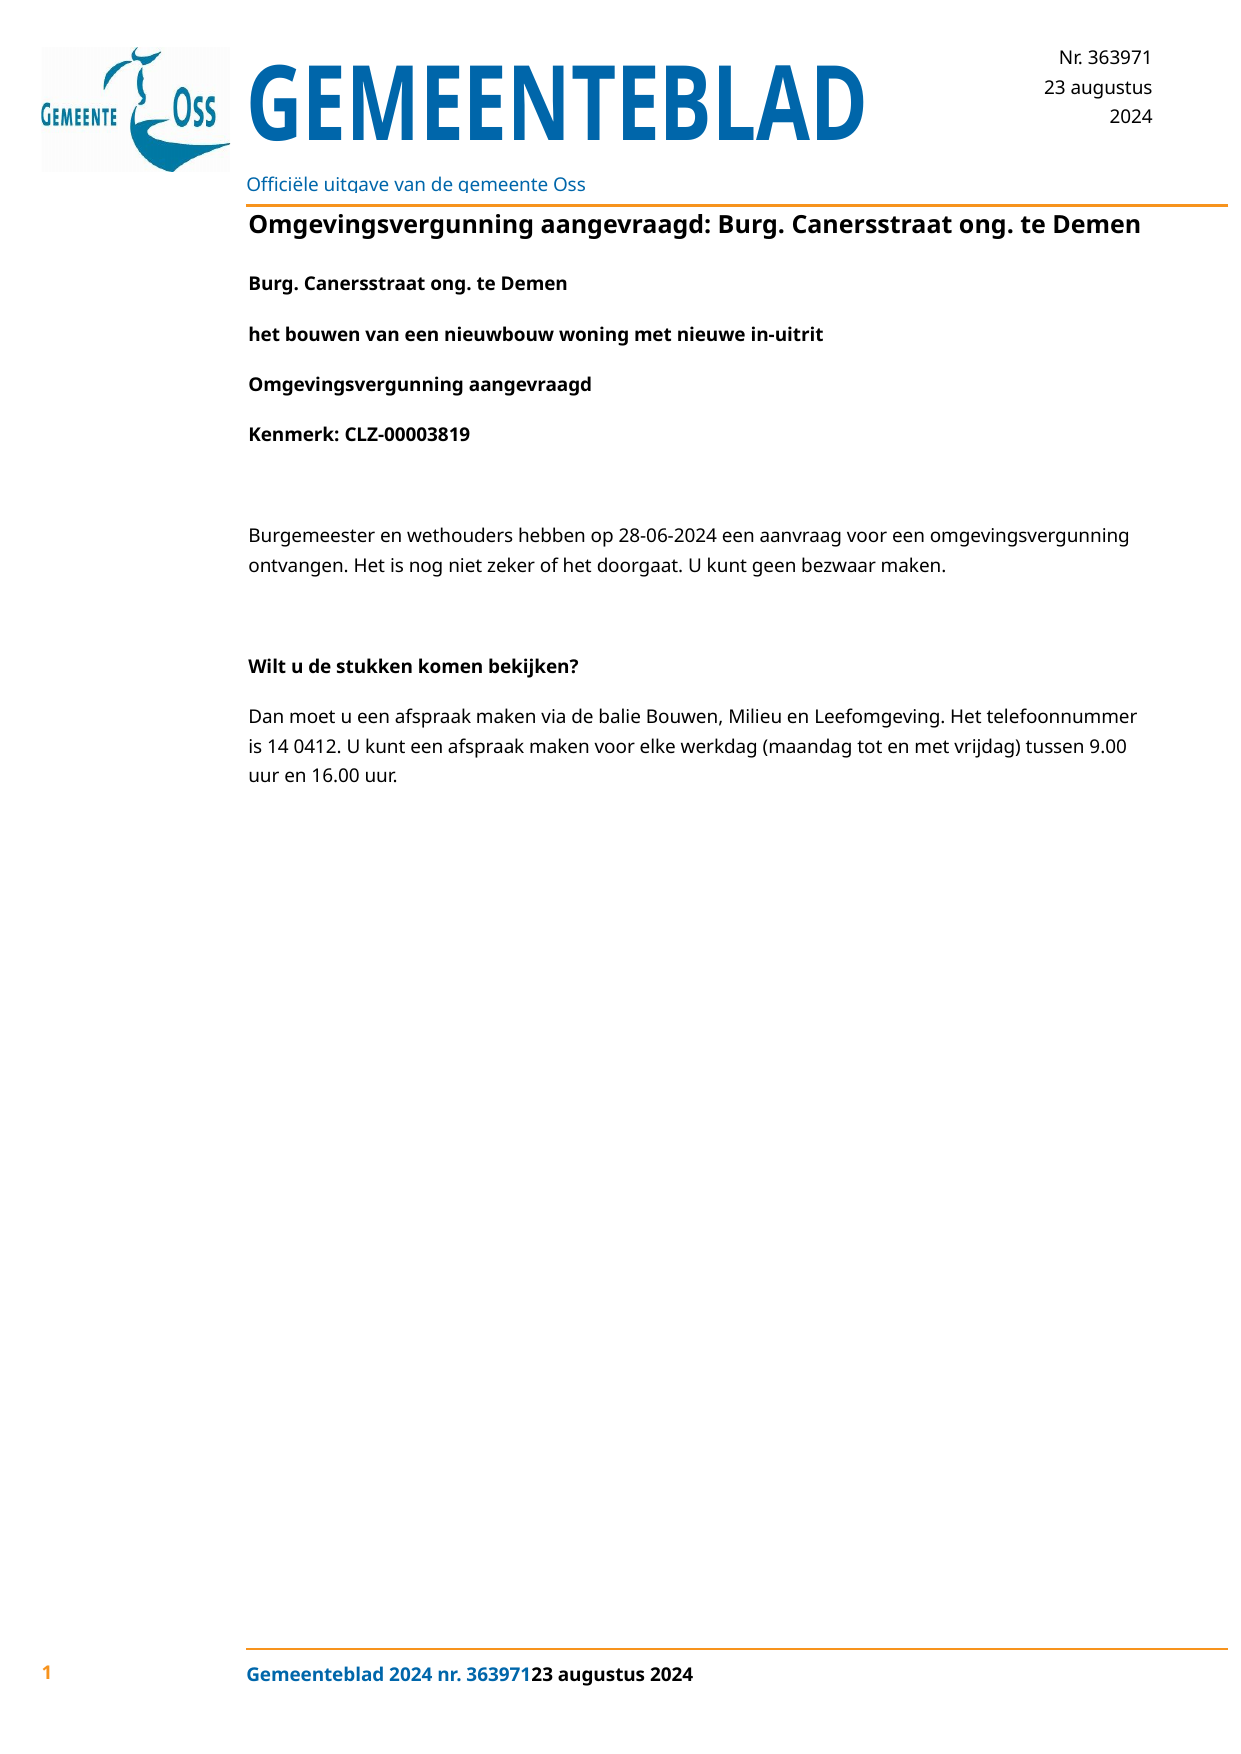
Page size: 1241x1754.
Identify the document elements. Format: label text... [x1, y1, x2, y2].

text Dan moet u een afspraak maken via de balie Bouwen, Milieu en Leefomgeving. Het telefoonnummer is 14 0412. U kunt een afspraak maken voor elke werkdag (maandag tot en met vrijdag) tussen 9.00 uur en 16.00 uur. [248, 703, 1152, 788]
text het bouwen van een nieuwbouw woning met nieuwe in-uitrit [248, 321, 1152, 346]
text Wilt u de stukken komen bekijken? [248, 653, 1152, 678]
text Kenmerk: CLZ-00003819 [248, 422, 1152, 447]
text Omgevingsvergunning aangevraagd [248, 371, 1152, 397]
text Omgevingsvergunning aangevraagd: Burg. Canersstraat ong. te Demen [248, 207, 1152, 241]
picture [41, 47, 231, 172]
text Burg. Canersstraat ong. te Demen [248, 270, 1152, 296]
text Burgemeester en wethouders hebben op 28-06-2024 een aanvraag voor een omgevingsvergunning ontvangen. Het is nog niet zeker of het doorgaat. U kunt geen bezwaar maken. [248, 522, 1152, 578]
